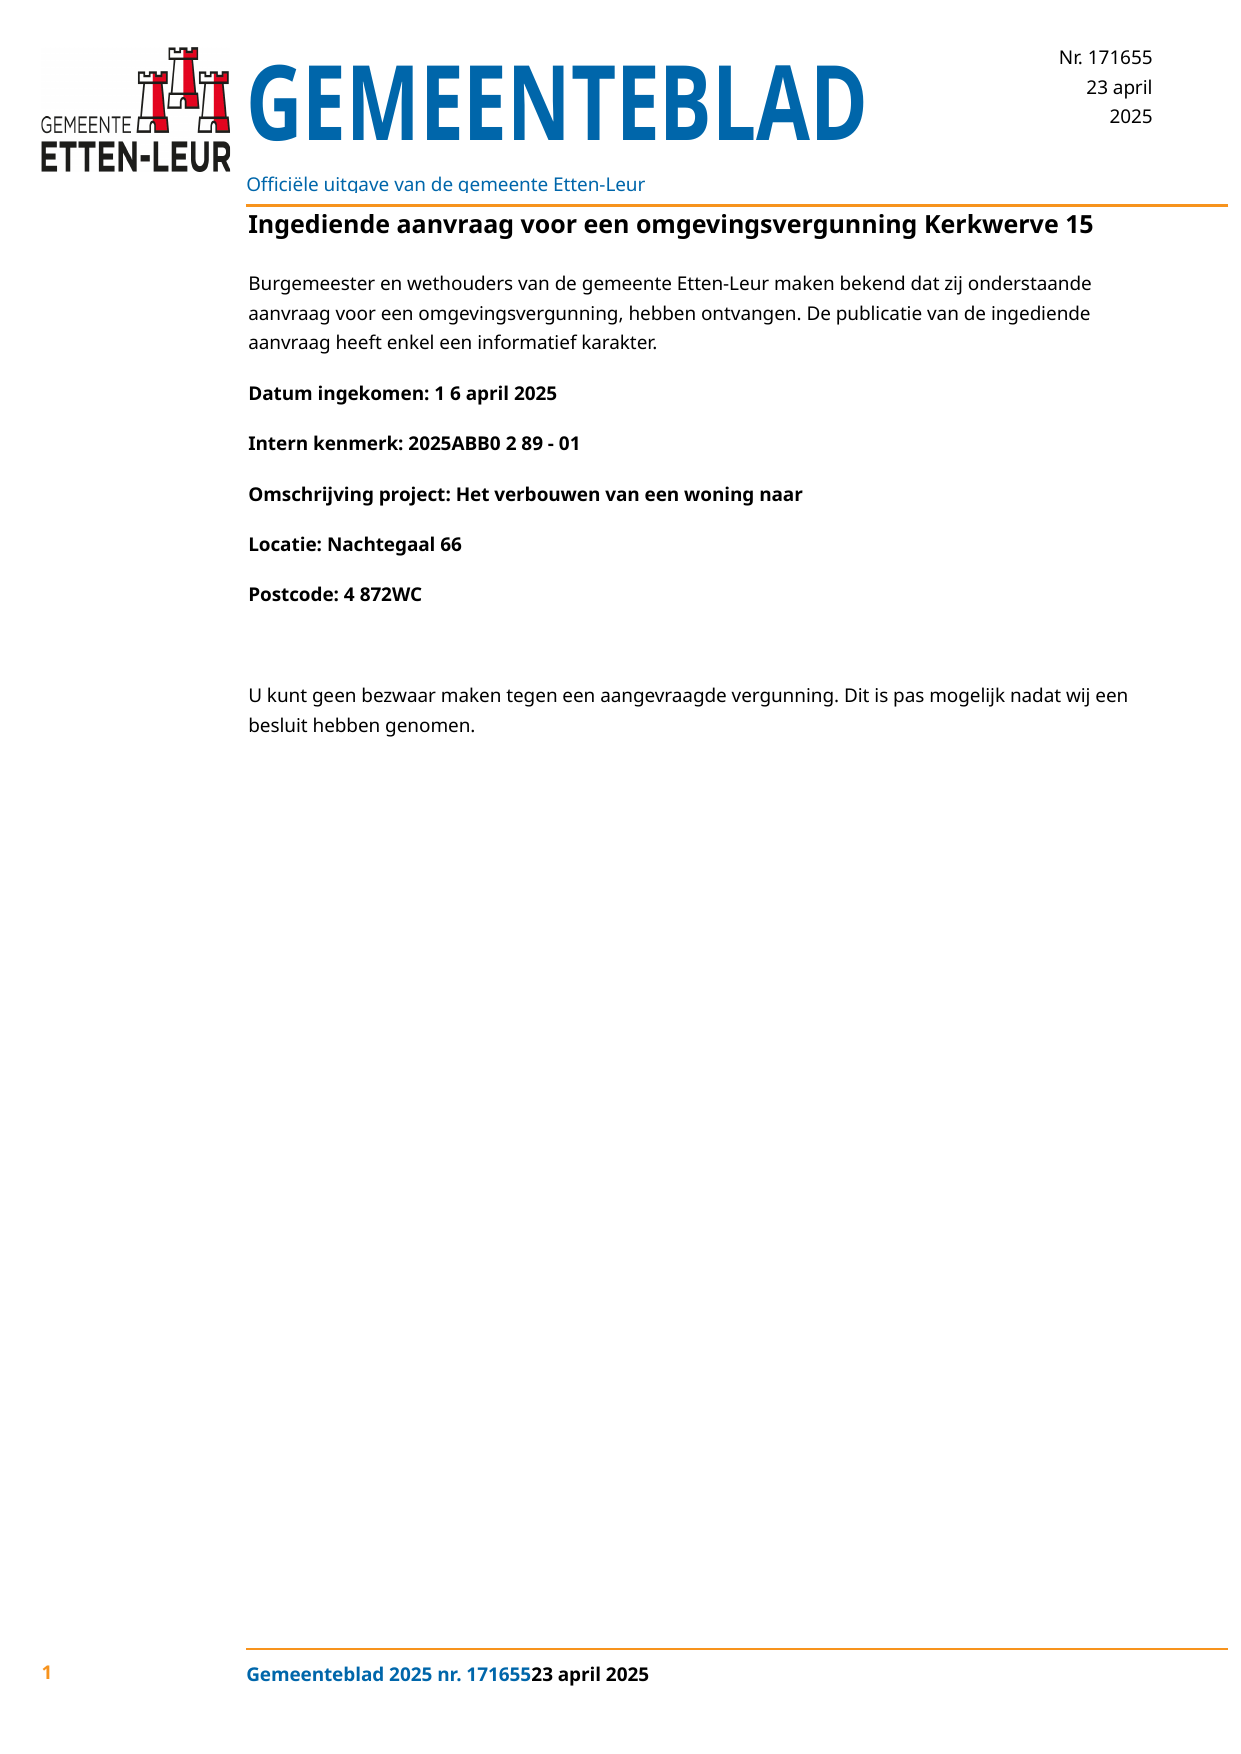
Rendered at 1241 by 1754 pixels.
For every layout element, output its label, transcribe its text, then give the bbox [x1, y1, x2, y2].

text Intern kenmerk: 2025ABB0 2 89 - 01 [248, 430, 1152, 456]
text Datum ingekomen: 1 6 april 2025 [248, 380, 1152, 406]
text U kunt geen bezwaar maken tegen een aangevraagde vergunning. Dit is pas mogelijk nadat wij een besluit hebben genomen. [248, 682, 1152, 738]
text Omschrijving project: Het verbouwen van een woning naar [248, 481, 1152, 506]
text Burgemeester en wethouders van de gemeente Etten-Leur maken bekend dat zij onderstaande aanvraag voor een omgevingsvergunning, hebben ontvangen. De publicatie van de ingediende aanvraag heeft enkel een informatief karakter. [248, 270, 1152, 355]
text Locatie: Nachtegaal 66 [248, 531, 1152, 557]
text Postcode: 4 872WC [248, 582, 1152, 607]
text Ingediende aanvraag voor een omgevingsvergunning Kerkwerve 15 [248, 207, 1152, 241]
picture [41, 47, 231, 172]
